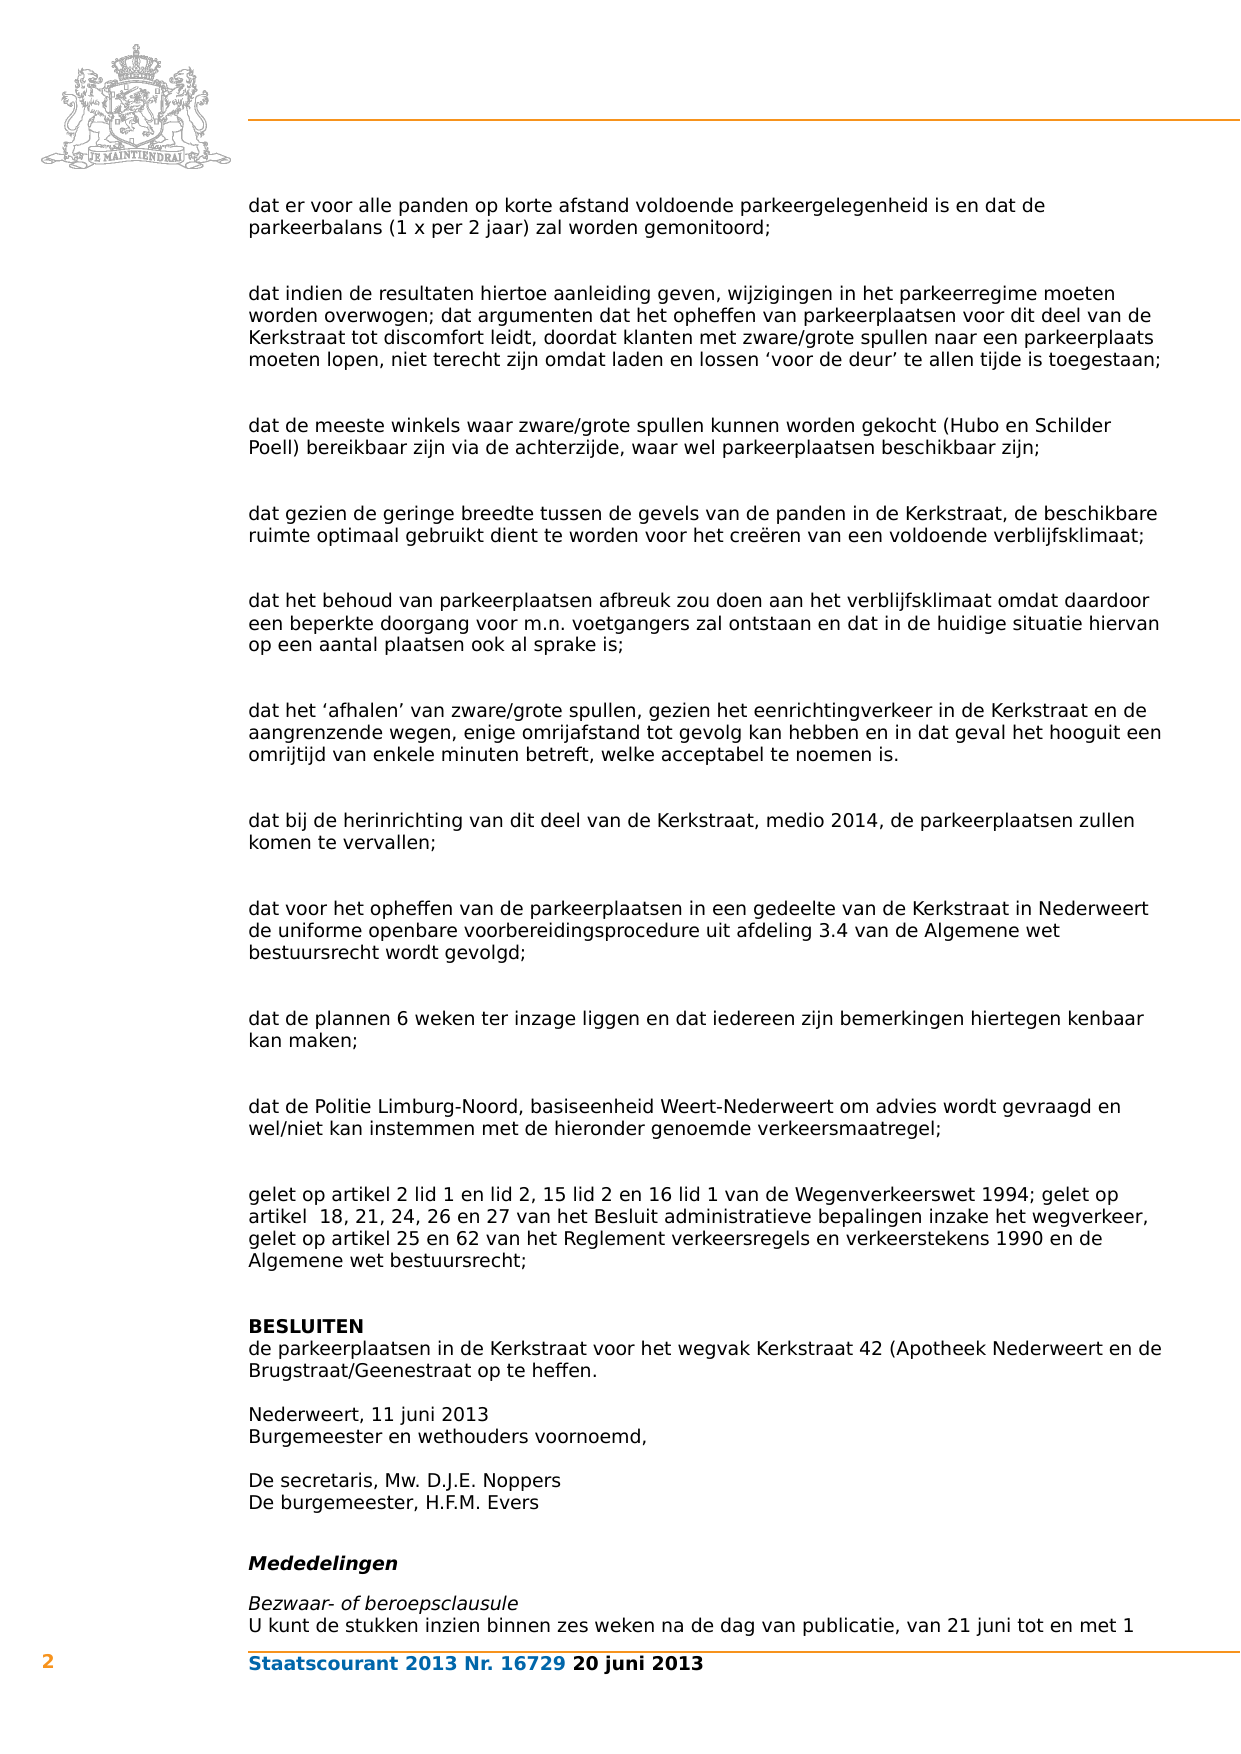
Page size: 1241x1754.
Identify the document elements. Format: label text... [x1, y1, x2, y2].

text dat bij de herinrichting van dit deel van de Kerkstraat, medio 2014, de parkeerplaatsen zullen komen te vervallen; [248, 810, 1163, 854]
subtitle Mededelingen [248, 1553, 1163, 1575]
subtitle Bezwaar- of beroepsclausule [248, 1593, 1163, 1615]
text dat de plannen 6 weken ter inzage liggen en dat iedereen zijn bemerkingen hiertegen kenbaar kan maken; [248, 1008, 1163, 1052]
text dat gezien de geringe breedte tussen de gevels van de panden in de Kerkstraat, de beschikbare ruimte optimaal gebruikt dient te worden voor het creëren van een voldoende verblijfsklimaat; [248, 502, 1163, 546]
text De burgemeester, H.F.M. Evers [248, 1492, 1163, 1513]
text BESLUITEN [248, 1316, 1163, 1338]
text U kunt de stukken inzien binnen zes weken na de dag van publicatie, van 21 juni tot en met 1 [248, 1615, 1163, 1637]
text dat het ‘afhalen’ van zware/grote spullen, gezien het eenrichtingverkeer in de Kerkstraat en de aangrenzende wegen, enige omrijafstand tot gevolg kan hebben en in dat geval het hooguit een omrijtijd van enkele minuten betreft, welke acceptabel te noemen is. [248, 700, 1163, 766]
picture [41, 44, 231, 169]
text Nederweert, 11 juni 2013 [248, 1404, 1163, 1426]
text de parkeerplaatsen in de Kerkstraat voor het wegvak Kerkstraat 42 (Apotheek Nederweert en de Brugstraat/Geenestraat op te heffen. [248, 1338, 1163, 1382]
text dat voor het opheffen van de parkeerplaatsen in een gedeelte van de Kerkstraat in Nederweert de uniforme openbare voorbereidingsprocedure uit afdeling 3.4 van de Algemene wet bestuursrecht wordt gevolgd; [248, 898, 1163, 964]
text dat er voor alle panden op korte afstand voldoende parkeergelegenheid is en dat de parkeerbalans (1 x per 2 jaar) zal worden gemonitoord; [248, 195, 1163, 239]
text Burgemeester en wethouders voornoemd, [248, 1426, 1163, 1448]
text dat indien de resultaten hiertoe aanleiding geven, wijzigingen in het parkeerregime moeten worden overwogen; dat argumenten dat het opheffen van parkeerplaatsen voor dit deel van de Kerkstraat tot discomfort leidt, doordat klanten met zware/grote spullen naar een parkeerplaats moeten lopen, niet terecht zijn omdat laden en lossen ‘voor de deur’ te allen tijde is toegestaan; [248, 283, 1163, 371]
text De secretaris, Mw. D.J.E. Noppers [248, 1469, 1163, 1492]
text dat de meeste winkels waar zware/grote spullen kunnen worden gekocht (Hubo en Schilder Poell) bereikbaar zijn via de achterzijde, waar wel parkeerplaatsen beschikbaar zijn; [248, 414, 1163, 458]
text dat het behoud van parkeerplaatsen afbreuk zou doen aan het verblijfsklimaat omdat daardoor een beperkte doorgang voor m.n. voetgangers zal ontstaan en dat in de huidige situatie hiervan op een aantal plaatsen ook al sprake is; [248, 590, 1163, 656]
text dat de Politie Limburg-Noord, basiseenheid Weert-Nederweert om advies wordt gevraagd en wel/niet kan instemmen met de hieronder genoemde verkeersmaatregel; [248, 1096, 1163, 1140]
text gelet op artikel 2 lid 1 en lid 2, 15 lid 2 en 16 lid 1 van de Wegenverkeerswet 1994; gelet op artikel 18, 21, 24, 26 en 27 van het Besluit administratieve bepalingen inzake het wegverkeer, gelet op artikel 25 en 62 van het Reglement verkeersregels en verkeerstekens 1990 en de Algemene wet bestuursrecht; [248, 1184, 1163, 1272]
